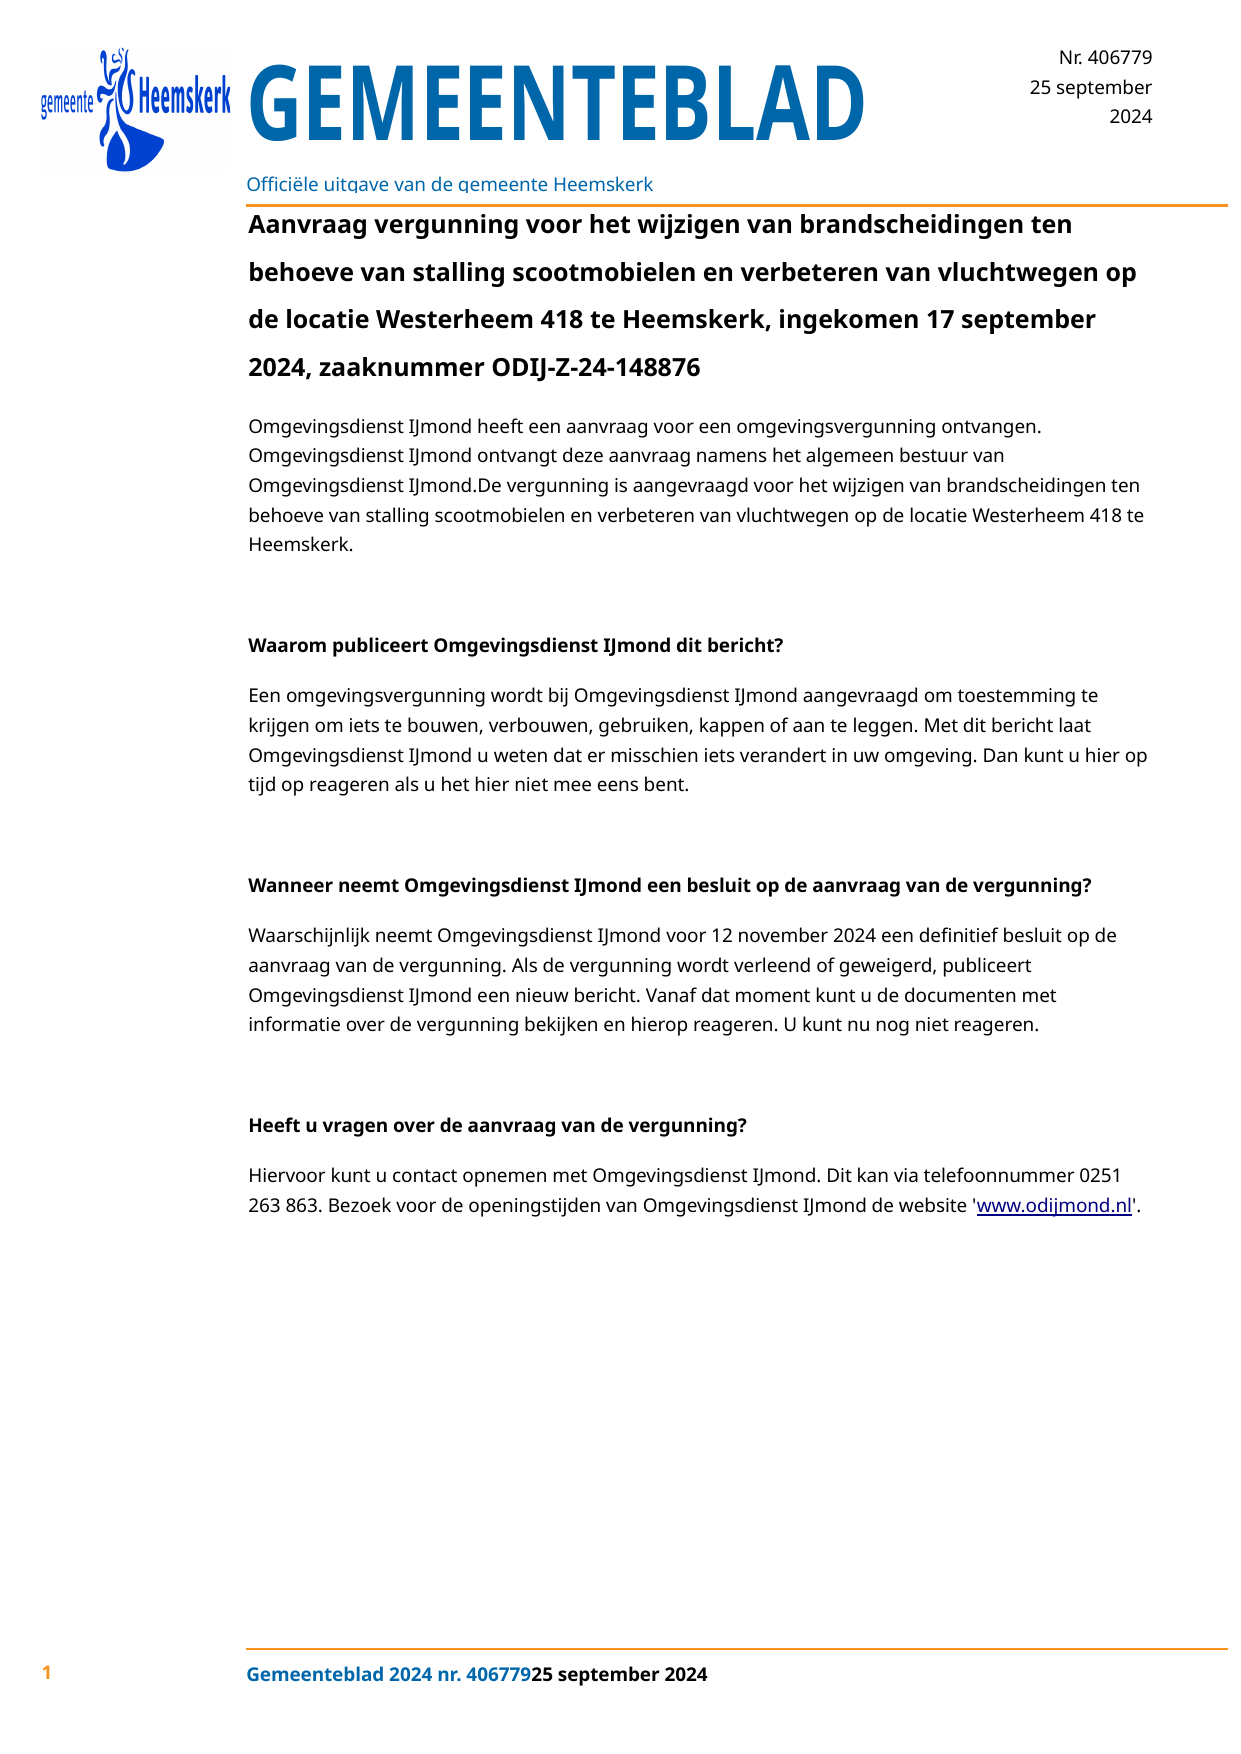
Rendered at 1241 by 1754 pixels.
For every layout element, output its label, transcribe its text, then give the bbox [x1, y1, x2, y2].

text Een omgevingsvergunning wordt bij Omgevingsdienst IJmond aangevraagd om toestemming te krijgen om iets te bouwen, verbouwen, gebruiken, kappen of aan te leggen. Met dit bericht laat Omgevingsdienst IJmond u weten dat er misschien iets verandert in uw omgeving. Dan kunt u hier op tijd op reageren als u het hier niet mee eens bent. [248, 683, 1152, 797]
text Omgevingsdienst IJmond heeft een aanvraag voor een omgevingsvergunning ontvangen. Omgevingsdienst IJmond ontvangt deze aanvraag namens het algemeen bestuur van Omgevingsdienst IJmond.De vergunning is aangevraagd voor het wijzigen van brandscheidingen ten behoeve van stalling scootmobielen en verbeteren van vluchtwegen op de locatie Westerheem 418 te Heemskerk. [248, 413, 1152, 557]
text Heeft u vragen over de aanvraag van de vergunning? [248, 1112, 1152, 1138]
text Waarschijnlijk neemt Omgevingsdienst IJmond voor 12 november 2024 een definitief besluit op de aanvraag van de vergunning. Als de vergunning wordt verleend of geweigerd, publiceert Omgevingsdienst IJmond een nieuw bericht. Vanaf dat moment kunt u de documenten met informatie over de vergunning bekijken en hierop reageren. U kunt nu nog niet reageren. [248, 923, 1152, 1037]
text Waarom publiceert Omgevingsdienst IJmond dit bericht? [248, 632, 1152, 658]
text Wanneer neemt Omgevingsdienst IJmond een besluit op de aanvraag van de vergunning? [248, 872, 1152, 898]
text Hiervoor kunt u contact opnemen met Omgevingsdienst IJmond. Dit kan via telefoonnummer 0251 263 863. Bezoek voor de openingstijden van Omgevingsdienst IJmond de website 'www.odijmond.nl'. [248, 1163, 1152, 1218]
text Aanvraag vergunning voor het wijzigen van brandscheidingen ten behoeve van stalling scootmobielen en verbeteren van vluchtwegen op de locatie Westerheem 418 te Heemskerk, ingekomen 17 september 2024, zaaknummer ODIJ-Z-24-148876 [248, 207, 1152, 384]
picture [41, 47, 231, 172]
